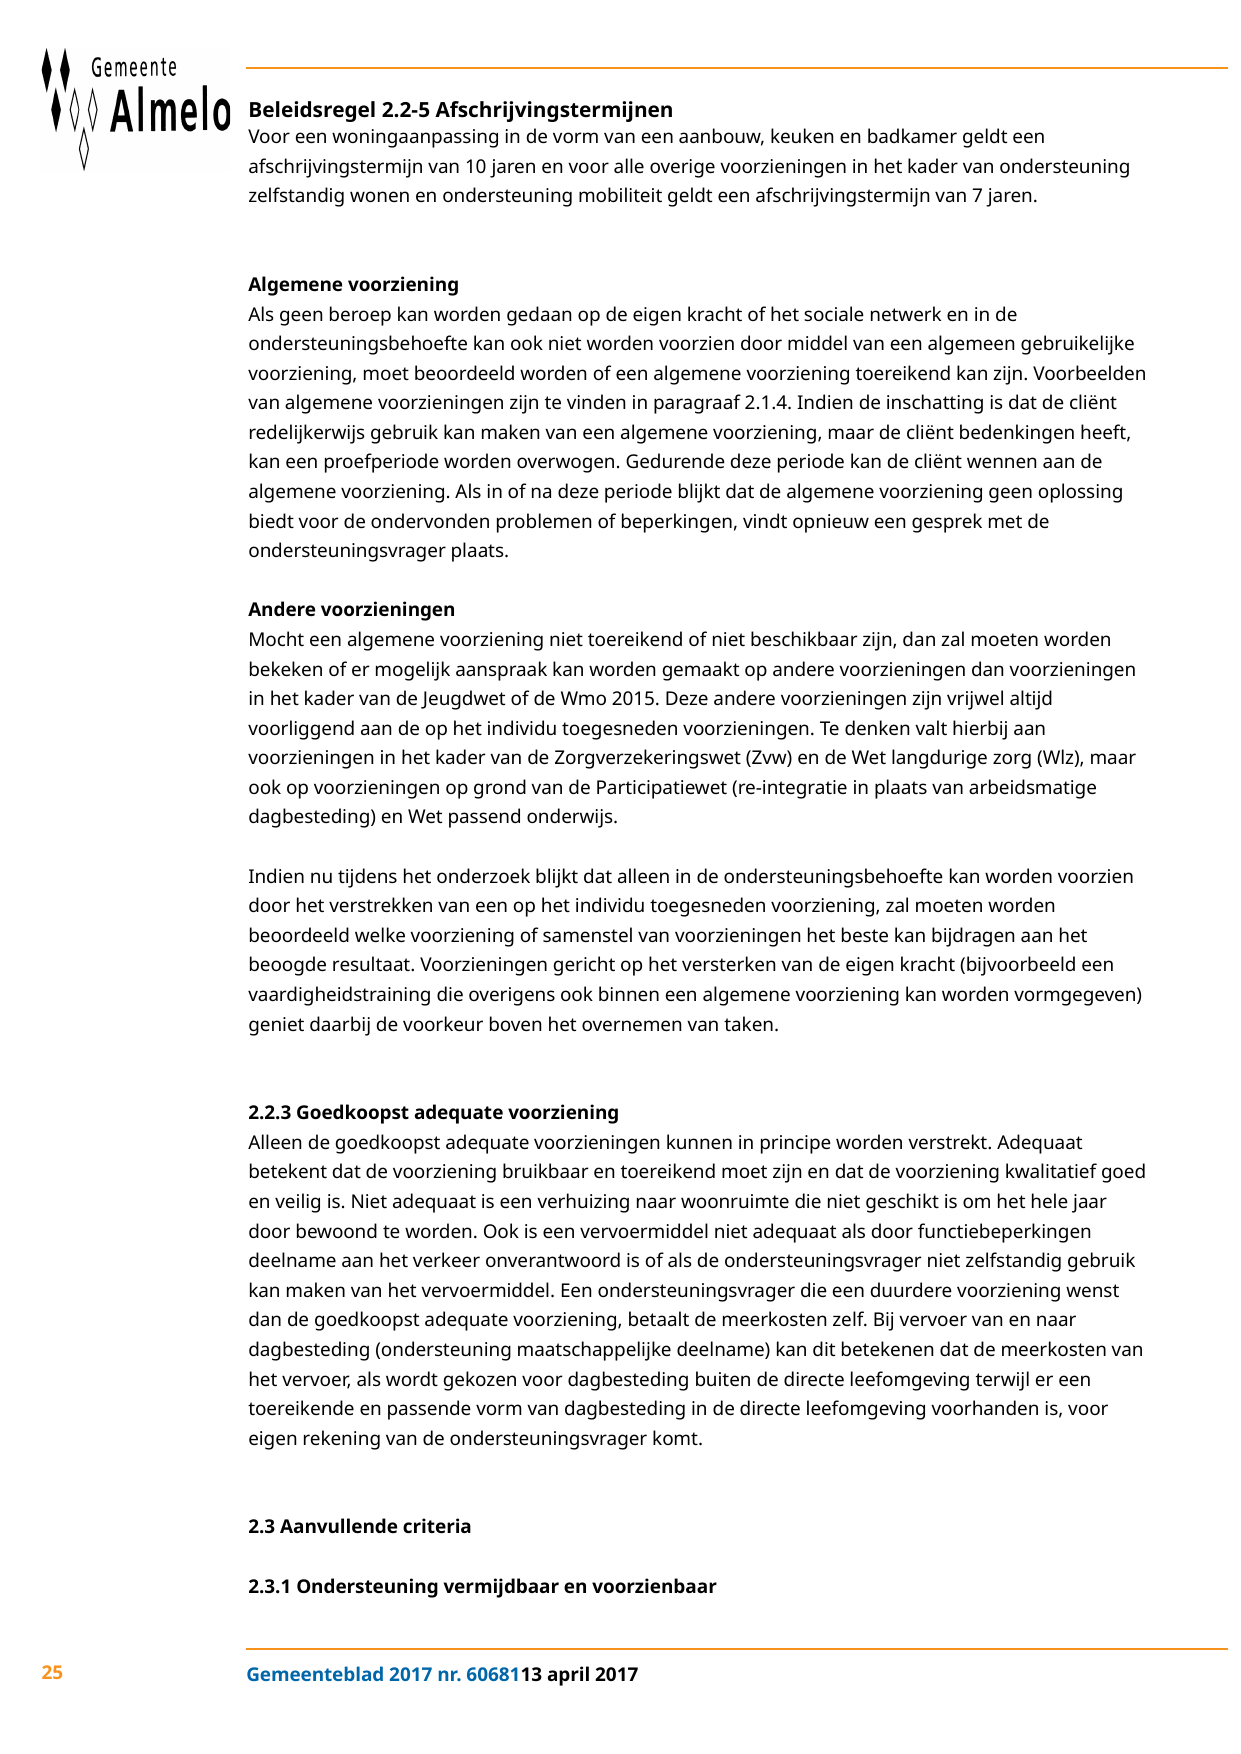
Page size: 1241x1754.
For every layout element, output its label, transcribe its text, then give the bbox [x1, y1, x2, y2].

text Als geen beroep kan worden gedaan op de eigen kracht of het sociale netwerk en in de ondersteuningsbehoefte kan ook niet worden voorzien door middel van een algemeen gebruikelijke voorziening, moet beoordeeld worden of een algemene voorziening toereikend kan zijn. Voorbeelden van algemene voorzieningen zijn te vinden in paragraaf 2.1.4. Indien de inschatting is dat de cliënt redelijkerwijs gebruik kan maken van een algemene voorziening, maar de cliënt bedenkingen heeft, kan een proefperiode worden overwogen. Gedurende deze periode kan de cliënt wennen aan de algemene voorziening. Als in of na deze periode blijkt dat de algemene voorziening geen oplossing biedt voor de ondervonden problemen of beperkingen, vindt opnieuw een gesprek met de ondersteuningsvrager plaats. [248, 301, 1152, 563]
text Algemene voorziening [248, 271, 1152, 297]
text Indien nu tijdens het onderzoek blijkt dat alleen in de ondersteuningsbehoefte kan worden voorzien door het verstrekken van een op het individu toegesneden voorziening, zal moeten worden beoordeeld welke voorziening of samenstel van voorzieningen het beste kan bijdragen aan het beoogde resultaat. Voorzieningen gericht op het versterken van de eigen kracht (bijvoorbeeld een vaardigheidstraining die overigens ook binnen een algemene voorziening kan worden vormgegeven) geniet daarbij de voorkeur boven het overnemen van taken. [248, 863, 1152, 1036]
text Voor een woningaanpassing in de vorm van een aanbouw, keuken en badkamer geldt een afschrijvingstermijn van 10 jaren en voor alle overige voorzieningen in het kader van ondersteuning zelfstandig wonen en ondersteuning mobiliteit geldt een afschrijvingstermijn van 7 jaren. [248, 123, 1152, 208]
picture [41, 47, 231, 172]
text Beleidsregel 2.2-5 Afschrijvingstermijnen [248, 95, 1152, 123]
text Mocht een algemene voorziening niet toereikend of niet beschikbaar zijn, dan zal moeten worden bekeken of er mogelijk aanspraak kan worden gemaakt op andere voorzieningen dan voorzieningen in het kader van de Jeugdwet of de Wmo 2015. Deze andere voorzieningen zijn vrijwel altijd voorliggend aan de op het individu toegesneden voorzieningen. Te denken valt hierbij aan voorzieningen in het kader van de Zorgverzekeringswet (Zvw) en de Wet langdurige zorg (Wlz), maar ook op voorzieningen op grond van de Participatiewet (re-integratie in plaats van arbeidsmatige dagbesteding) en Wet passend onderwijs. [248, 626, 1152, 829]
text Andere voorzieningen [248, 597, 1152, 622]
text 2.3.1 Ondersteuning vermijdbaar en voorzienbaar [248, 1573, 1152, 1598]
text Alleen de goedkoopst adequate voorzieningen kunnen in principe worden verstrekt. Adequaat betekent dat de voorziening bruikbaar en toereikend moet zijn en dat de voorziening kwalitatief goed en veilig is. Niet adequaat is een verhuizing naar woonruimte die niet geschikt is om het hele jaar door bewoond te worden. Ook is een vervoermiddel niet adequaat als door functiebeperkingen deelname aan het verkeer onverantwoord is of als de ondersteuningsvrager niet zelfstandig gebruik kan maken van het vervoermiddel. Een ondersteuningsvrager die een duurdere voorziening wenst dan de goedkoopst adequate voorziening, betaalt de meerkosten zelf. Bij vervoer van en naar dagbesteding (ondersteuning maatschappelijke deelname) kan dit betekenen dat de meerkosten van het vervoer, als wordt gekozen voor dagbesteding buiten de directe leefomgeving terwijl er een toereikende en passende vorm van dagbesteding in de directe leefomgeving voorhanden is, voor eigen rekening van de ondersteuningsvrager komt. [248, 1129, 1152, 1451]
text 2.2.3 Goedkoopst adequate voorziening [248, 1099, 1152, 1125]
text 2.3 Aanvullende criteria [248, 1514, 1152, 1539]
